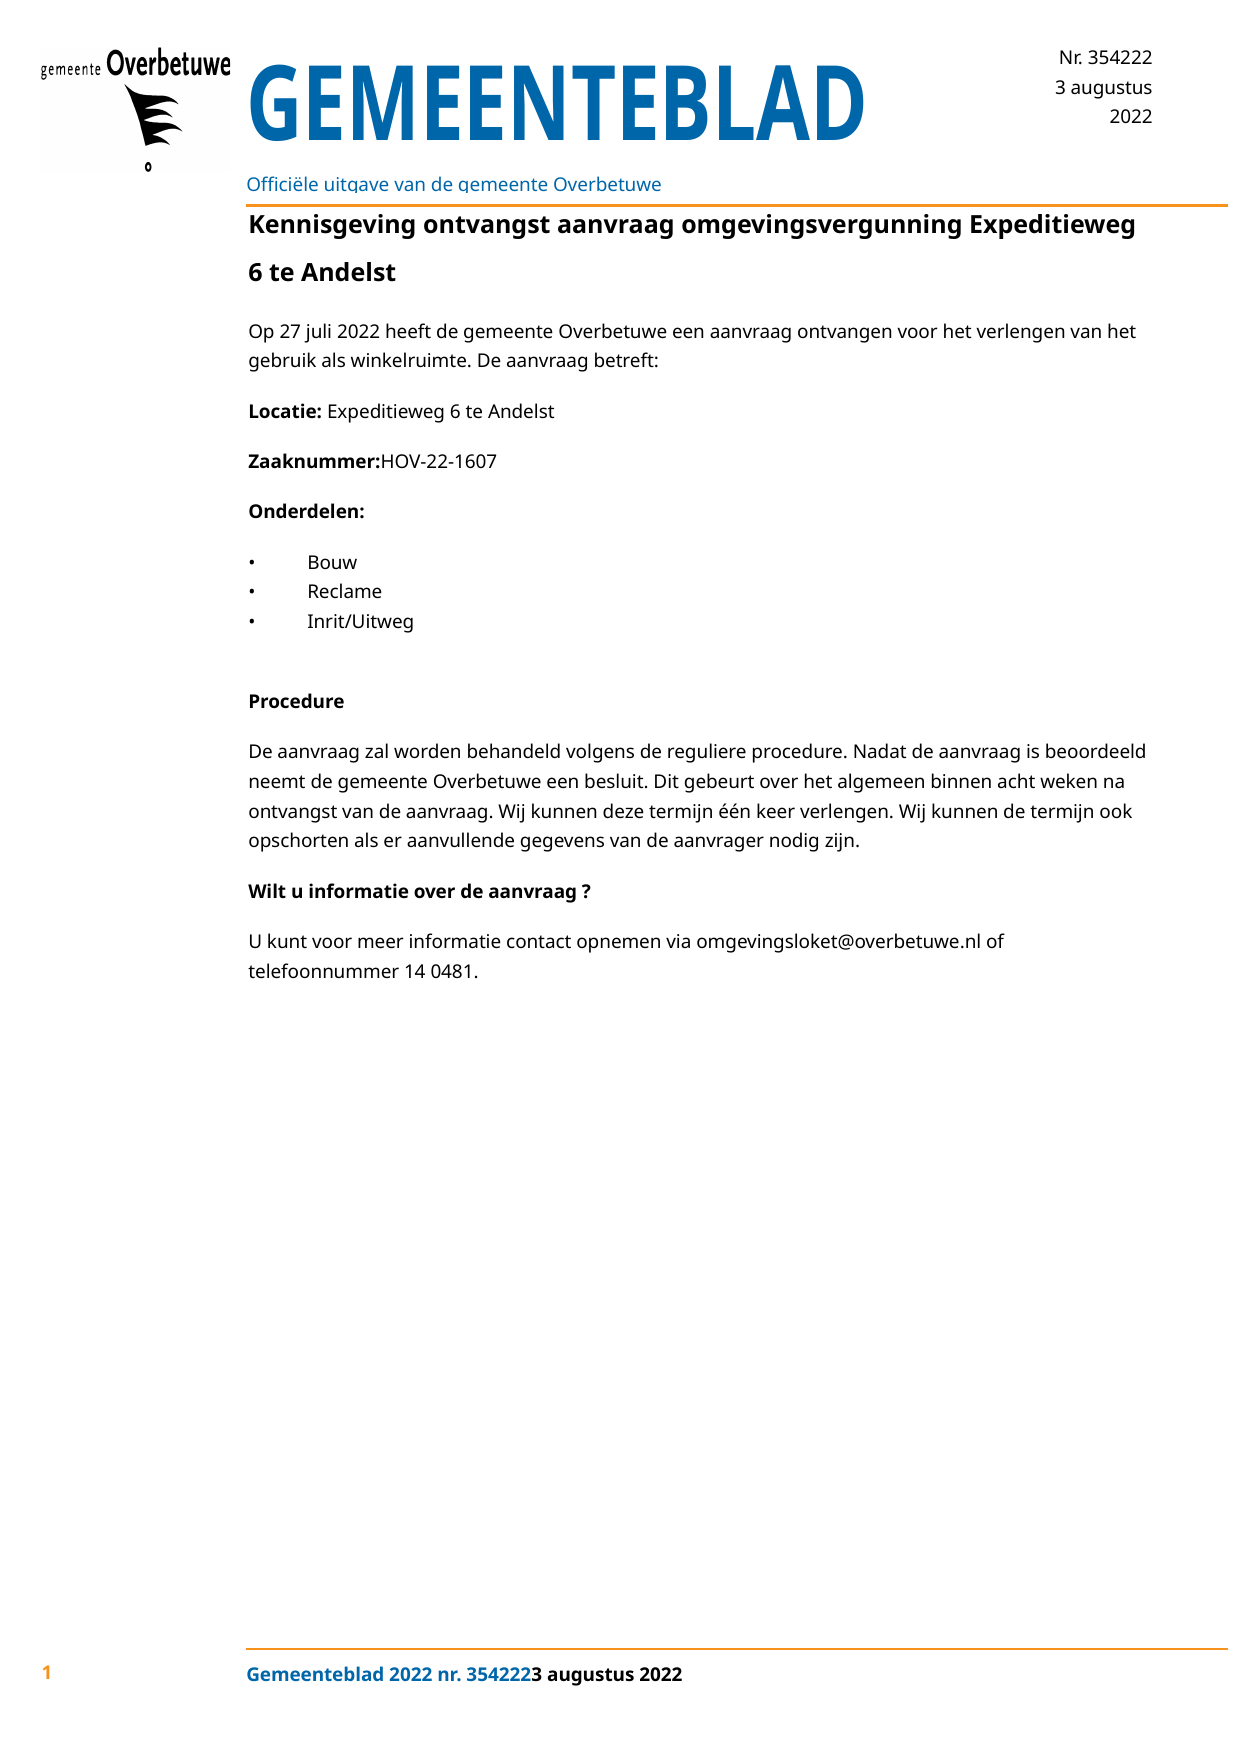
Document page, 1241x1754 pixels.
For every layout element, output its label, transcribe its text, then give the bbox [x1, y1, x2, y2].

text Procedure [248, 688, 1152, 714]
text Wilt u informatie over de aanvraag ? [248, 878, 1152, 904]
text Onderdelen: [248, 499, 1152, 524]
list Inrit/Uitweg [248, 608, 1152, 634]
text Zaaknummer:HOV-22-1607 [248, 448, 1152, 474]
picture [41, 47, 231, 172]
text Kennisgeving ontvangst aanvraag omgevingsvergunning Expeditieweg 6 te Andelst [248, 207, 1152, 288]
text Locatie: Expeditieweg 6 te Andelst [248, 398, 1152, 424]
text U kunt voor meer informatie contact opnemen via omgevingsloket@overbetuwe.nl of telefoonnummer 14 0481. [248, 928, 1152, 984]
list Reclame [248, 579, 1152, 604]
text Op 27 juli 2022 heeft de gemeente Overbetuwe een aanvraag ontvangen voor het verlengen van het gebruik als winkelruimte. De aanvraag betreft: [248, 318, 1152, 373]
list Bouw [248, 549, 1152, 575]
text De aanvraag zal worden behandeld volgens de reguliere procedure. Nadat de aanvraag is beoordeeld neemt de gemeente Overbetuwe een besluit. Dit gebeurt over het algemeen binnen acht weken na ontvangst van de aanvraag. Wij kunnen deze termijn één keer verlengen. Wij kunnen de termijn ook opschorten als er aanvullende gegevens van de aanvrager nodig zijn. [248, 739, 1152, 853]
